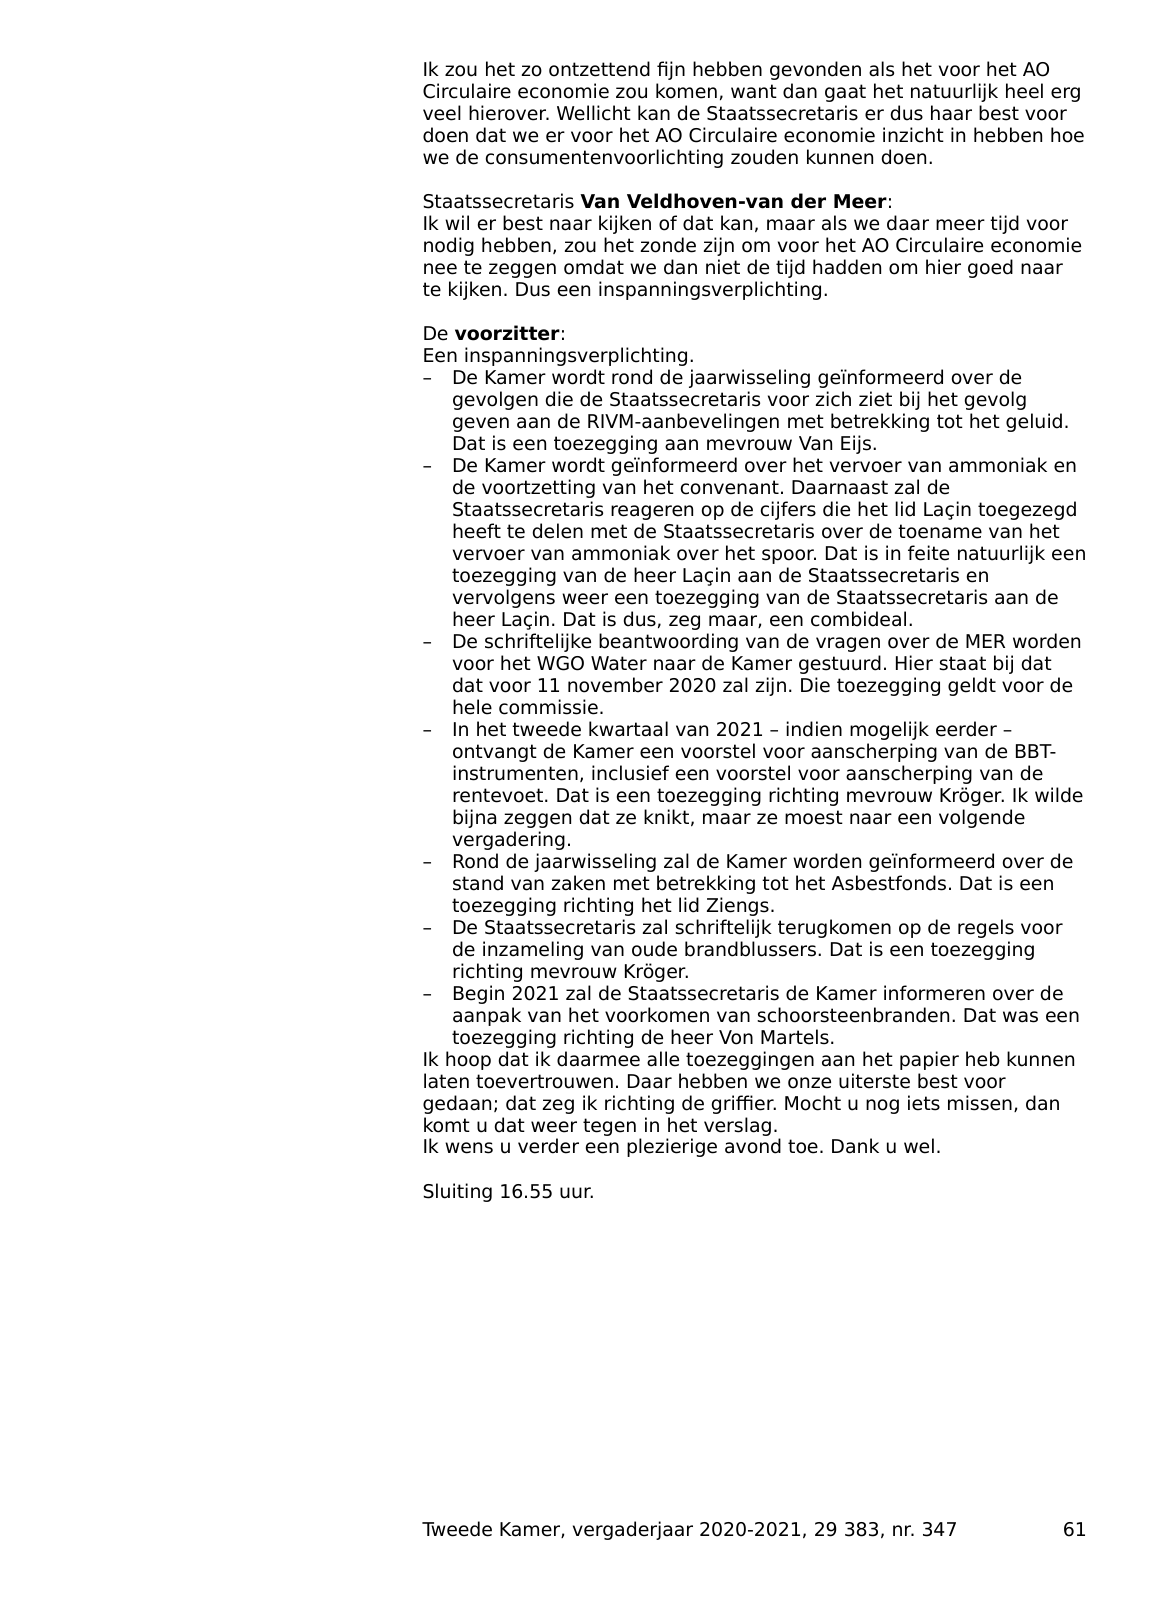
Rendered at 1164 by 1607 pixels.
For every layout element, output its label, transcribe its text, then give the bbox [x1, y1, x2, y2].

text – De Staatssecretaris zal schriftelijk terugkomen op de regels voor de inzameling van oude brandblussers. Dat is een toezegging richting mevrouw Kröger. [422, 917, 1087, 983]
text Ik wens u verder een plezierige avond toe. Dank u wel. [422, 1136, 1087, 1158]
text – De Kamer wordt rond de jaarwisseling geïnformeerd over de gevolgen die de Staatssecretaris voor zich ziet bij het gevolg geven aan de RIVM-aanbevelingen met betrekking tot het geluid. Dat is een toezegging aan mevrouw Van Eijs. [422, 367, 1087, 455]
text – De schriftelijke beantwoording van de vragen over de MER worden voor het WGO Water naar de Kamer gestuurd. Hier staat bij dat dat voor 11 november 2020 zal zijn. Die toezegging geldt voor de hele commissie. [422, 631, 1087, 719]
text Ik wil er best naar kijken of dat kan, maar als we daar meer tijd voor nodig hebben, zou het zonde zijn om voor het AO Circulaire economie nee te zeggen omdat we dan niet de tijd hadden om hier goed naar te kijken. Dus een inspanningsverplichting. [422, 213, 1087, 301]
text – Begin 2021 zal de Staatssecretaris de Kamer informeren over de aanpak van het voorkomen van schoorsteenbranden. Dat was een toezegging richting de heer Von Martels. [422, 983, 1087, 1048]
text Sluiting 16.55 uur. [422, 1181, 1087, 1203]
text – De Kamer wordt geïnformeerd over het vervoer van ammoniak en de voortzetting van het convenant. Daarnaast zal de Staatssecretaris reageren op de cijfers die het lid Laçin toegezegd heeft te delen met de Staatssecretaris over de toename van het vervoer van ammoniak over het spoor. Dat is in feite natuurlijk een toezegging van de heer Laçin aan de Staatssecretaris en vervolgens weer een toezegging van de Staatssecretaris aan de heer Laçin. Dat is dus, zeg maar, een combideal. [422, 455, 1087, 631]
text Ik hoop dat ik daarmee alle toezeggingen aan het papier heb kunnen laten toevertrouwen. Daar hebben we onze uiterste best voor gedaan; dat zeg ik richting de griffier. Mocht u nog iets missen, dan komt u dat weer tegen in het verslag. [422, 1048, 1087, 1136]
text De voorzitter: [422, 323, 1087, 345]
text – Rond de jaarwisseling zal de Kamer worden geïnformeerd over de stand van zaken met betrekking tot het Asbestfonds. Dat is een toezegging richting het lid Ziengs. [422, 851, 1087, 917]
text Staatssecretaris Van Veldhoven-van der Meer: [422, 191, 1087, 213]
text – In het tweede kwartaal van 2021 – indien mogelijk eerder – ontvangt de Kamer een voorstel voor aanscherping van de BBT-instrumenten, inclusief een voorstel voor aanscherping van de rentevoet. Dat is een toezegging richting mevrouw Kröger. Ik wilde bijna zeggen dat ze knikt, maar ze moest naar een volgende vergadering. [422, 719, 1087, 851]
text Een inspanningsverplichting. [422, 345, 1087, 367]
text Ik zou het zo ontzettend fijn hebben gevonden als het voor het AO Circulaire economie zou komen, want dan gaat het natuurlijk heel erg veel hierover. Wellicht kan de Staatssecretaris er dus haar best voor doen dat we er voor het AO Circulaire economie inzicht in hebben hoe we de consumentenvoorlichting zouden kunnen doen. [422, 59, 1087, 169]
